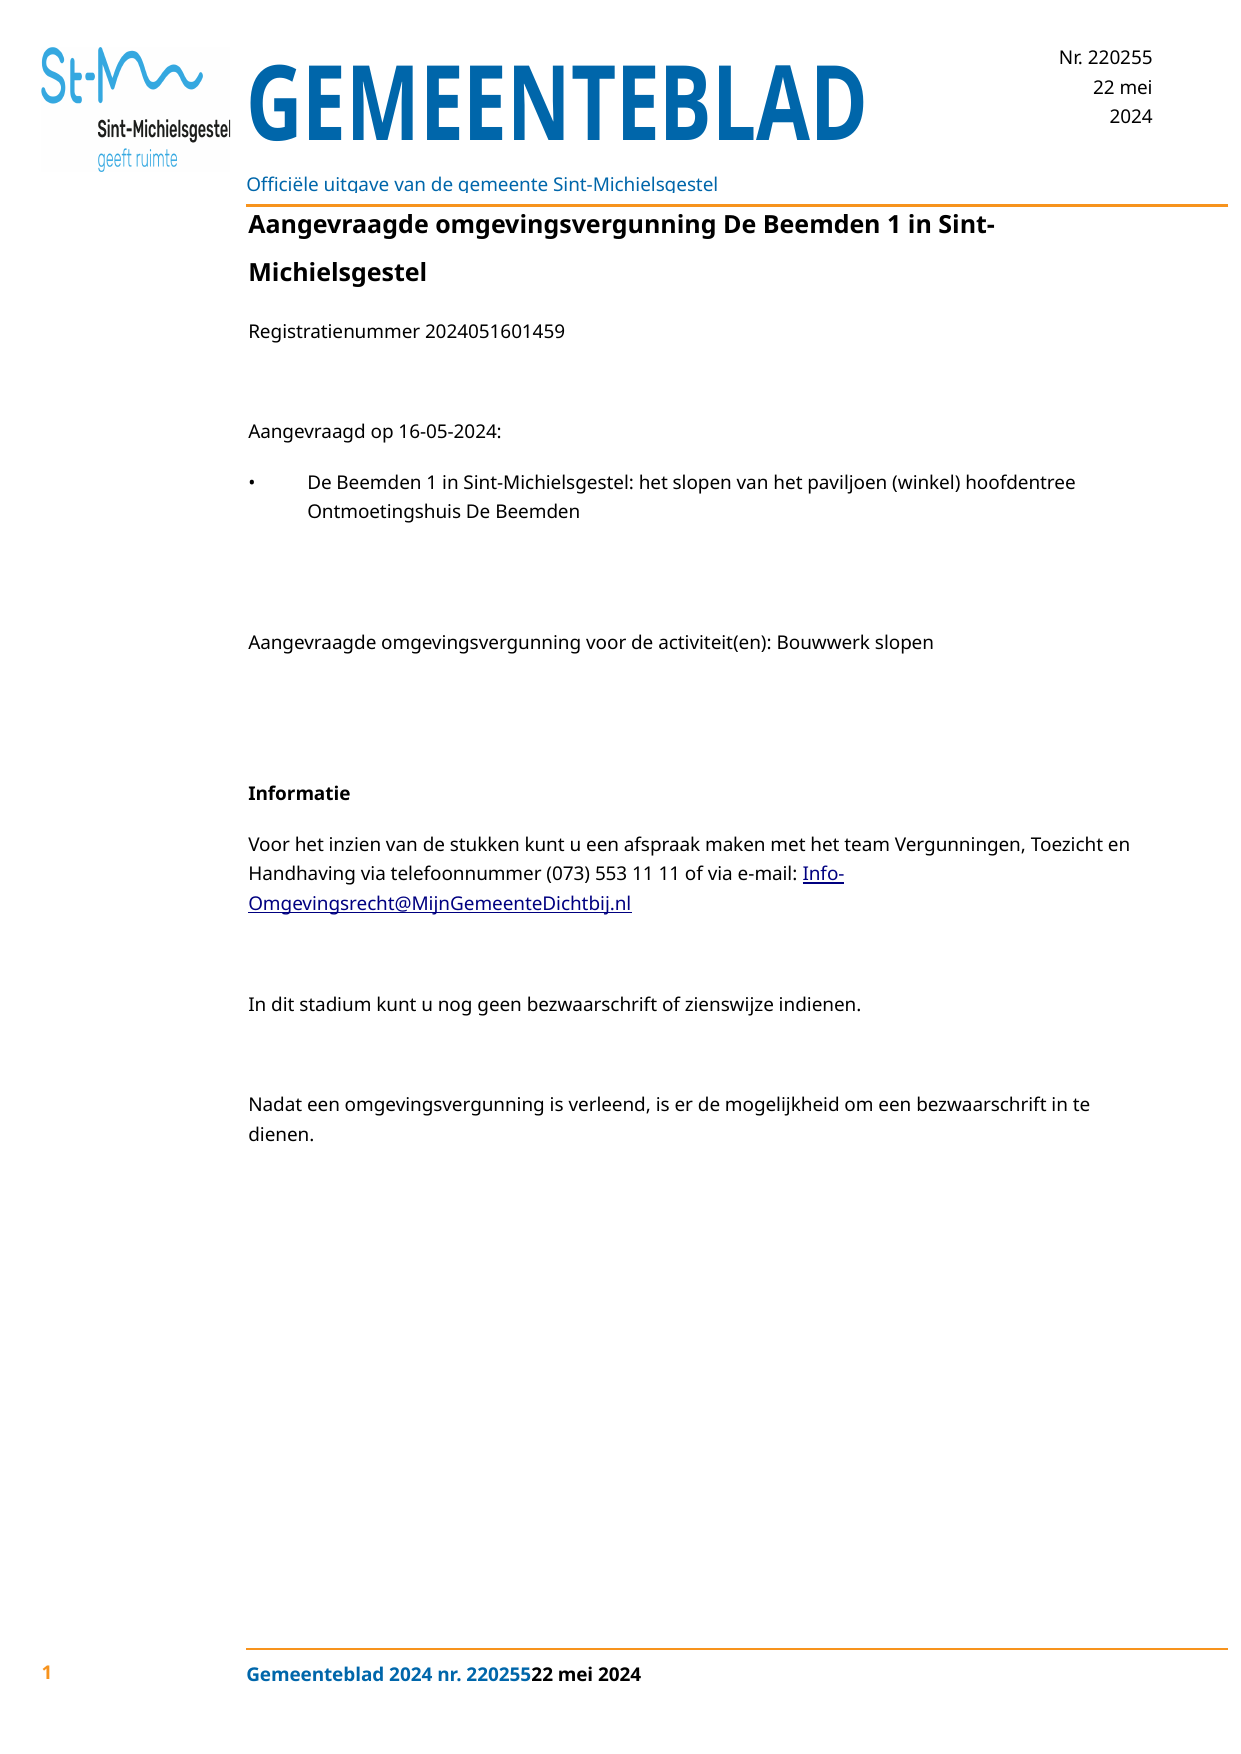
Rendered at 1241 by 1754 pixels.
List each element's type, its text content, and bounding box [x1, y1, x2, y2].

list De Beemden 1 in Sint-Michielsgestel: het slopen van het paviljoen (winkel) hoofdentree Ontmoetingshuis De Beemden [248, 469, 1152, 524]
text In dit stadium kunt u nog geen bezwaarschrift of zienswijze indienen. [248, 991, 1152, 1017]
text Registratienummer 2024051601459 [248, 318, 1152, 344]
text Nadat een omgevingsvergunning is verleend, is er de mogelijkheid om een bezwaarschrift in te dienen. [248, 1092, 1152, 1147]
picture [41, 47, 231, 172]
text Aangevraagd op 16-05-2024: [248, 419, 1152, 444]
text Aangevraagde omgevingsvergunning De Beemden 1 in Sint-Michielsgestel [248, 207, 1152, 288]
text Voor het inzien van de stukken kunt u een afspraak maken met het team Vergunningen, Toezicht en Handhaving via telefoonnummer (073) 553 11 11 of via e-mail: Info-Omgevingsrecht@MijnGemeenteDichtbij.nl [248, 831, 1152, 916]
text Aangevraagde omgevingsvergunning voor de activiteit(en): Bouwwerk slopen [248, 629, 1152, 655]
text Informatie [248, 780, 1152, 806]
